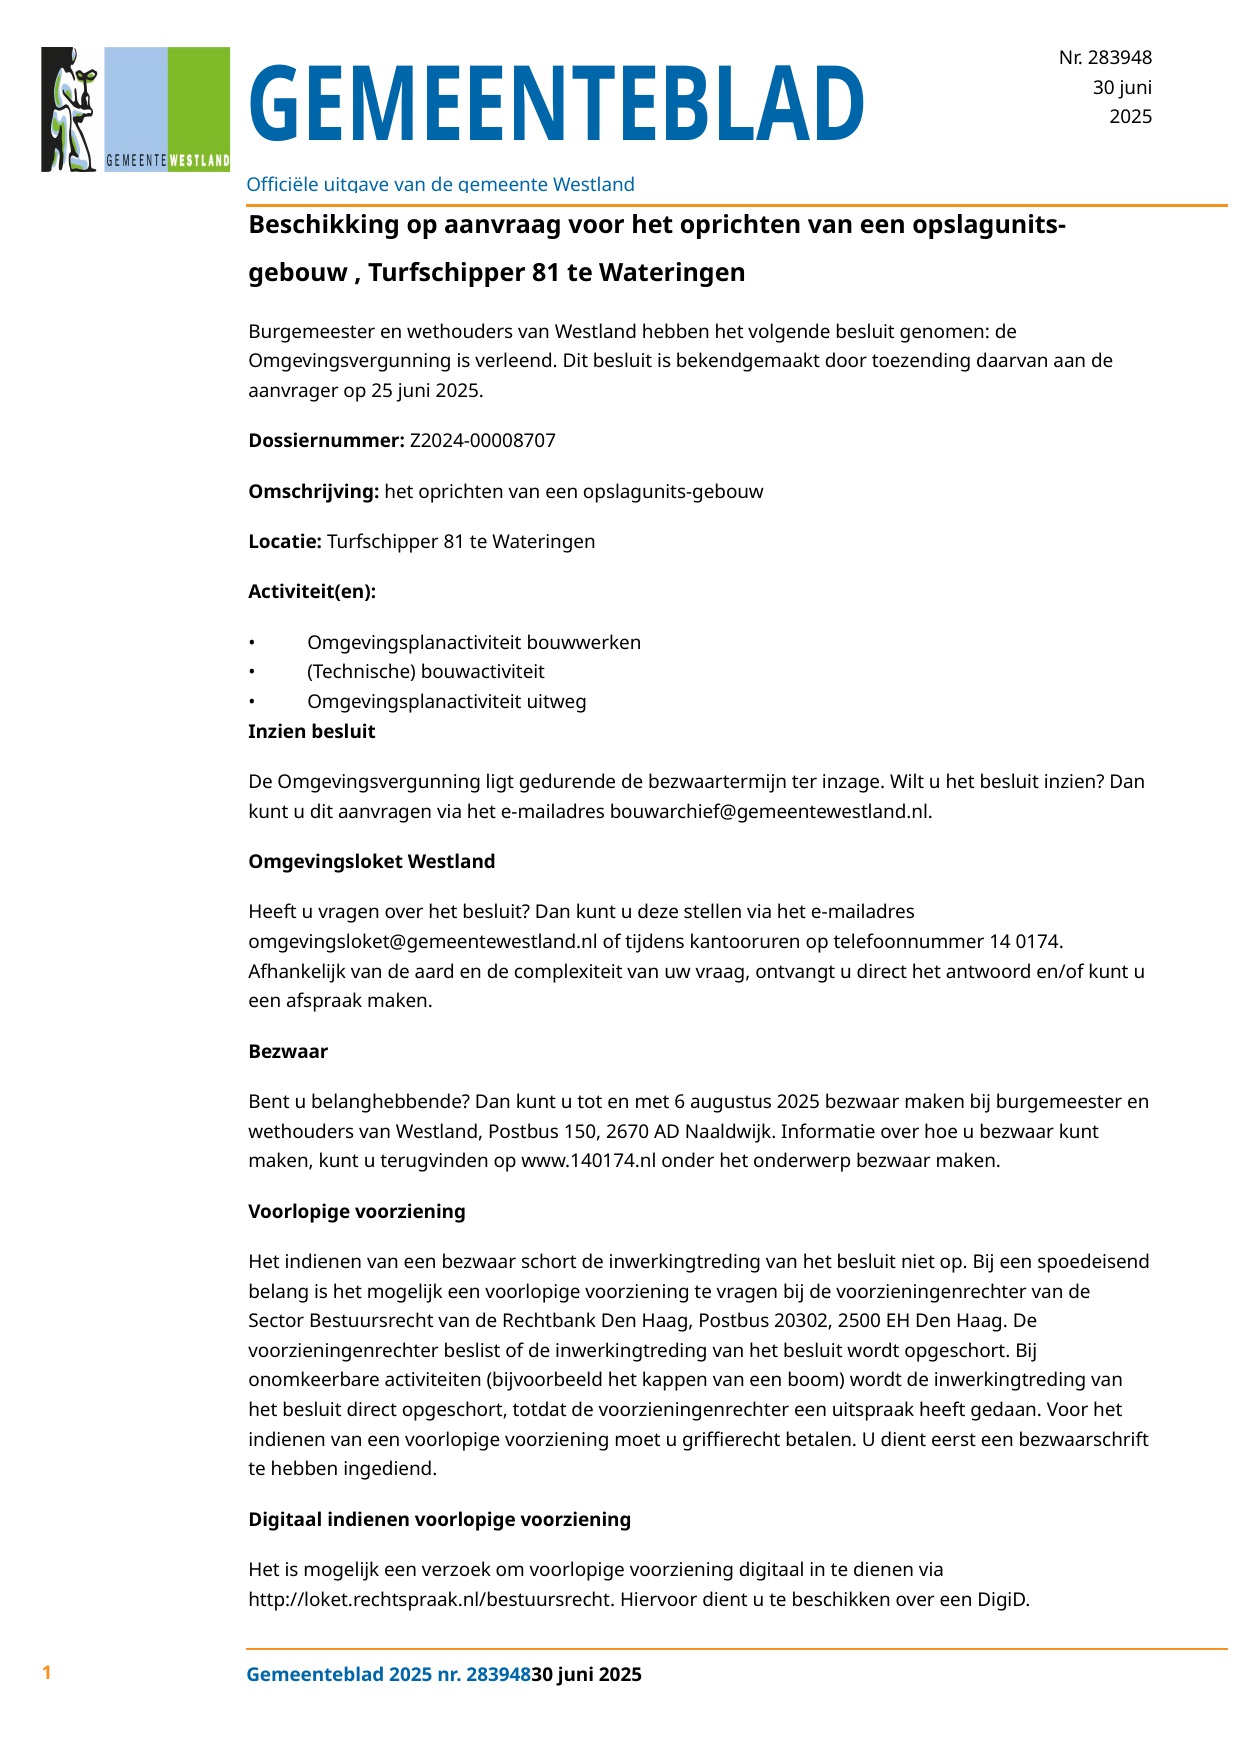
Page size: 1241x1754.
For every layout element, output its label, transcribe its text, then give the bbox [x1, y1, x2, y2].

text Omgevingsloket Westland [248, 848, 1152, 874]
text Omschrijving: het oprichten van een opslagunits-gebouw [248, 478, 1152, 504]
text Inzien besluit [248, 718, 1152, 744]
text Burgemeester en wethouders van Westland hebben het volgende besluit genomen: de Omgevingsvergunning is verleend. Dit besluit is bekendgemaakt door toezending daarvan aan de aanvrager op 25 juni 2025. [248, 318, 1152, 403]
text Het indienen van een bezwaar schort de inwerkingtreding van het besluit niet op. Bij een spoedeisend belang is het mogelijk een voorlopige voorziening te vragen bij de voorzieningenrechter van de Sector Bestuursrecht van de Rechtbank Den Haag, Postbus 20302, 2500 EH Den Haag. De voorzieningenrechter beslist of de inwerkingtreding van het besluit wordt opgeschort. Bij onomkeerbare activiteiten (bijvoorbeeld het kappen van een boom) wordt de inwerkingtreding van het besluit direct opgeschort, totdat de voorzieningenrechter een uitspraak heeft gedaan. Voor het indienen van een voorlopige voorziening moet u griffierecht betalen. U dient eerst een bezwaarschrift te hebben ingediend. [248, 1248, 1152, 1481]
text Locatie: Turfschipper 81 te Wateringen [248, 528, 1152, 554]
text Heeft u vragen over het besluit? Dan kunt u deze stellen via het e-mailadres omgevingsloket@gemeentewestland.nl of tijdens kantooruren op telefoonnummer 14 0174. Afhankelijk van de aard en de complexiteit van uw vraag, ontvangt u direct het antwoord en/of kunt u een afspraak maken. [248, 899, 1152, 1013]
text Voorlopige voorziening [248, 1198, 1152, 1224]
text Activiteit(en): [248, 579, 1152, 604]
list Omgevingsplanactiviteit bouwwerken [248, 629, 1152, 655]
text De Omgevingsvergunning ligt gedurende de bezwaartermijn ter inzage. Wilt u het besluit inzien? Dan kunt u dit aanvragen via het e-mailadres bouwarchief@gemeentewestland.nl. [248, 768, 1152, 824]
list (Technische) bouwactiviteit [248, 659, 1152, 684]
text Digitaal indienen voorlopige voorziening [248, 1506, 1152, 1532]
text Beschikking op aanvraag voor het oprichten van een opslagunits-gebouw , Turfschipper 81 te Wateringen [248, 207, 1152, 288]
text Het is mogelijk een verzoek om voorlopige voorziening digitaal in te dienen via http://loket.rechtspraak.nl/bestuursrecht. Hiervoor dient u te beschikken over een DigiD. [248, 1556, 1152, 1612]
picture [41, 47, 231, 172]
text Dossiernummer: Z2024-00008707 [248, 427, 1152, 453]
text Bezwaar [248, 1038, 1152, 1064]
text Bent u belanghebbende? Dan kunt u tot en met 6 augustus 2025 bezwaar maken bij burgemeester en wethouders van Westland, Postbus 150, 2670 AD Naaldwijk. Informatie over hoe u bezwaar kunt maken, kunt u terugvinden op www.140174.nl onder het onderwerp bezwaar maken. [248, 1088, 1152, 1173]
list Omgevingsplanactiviteit uitweg [248, 688, 1152, 714]
